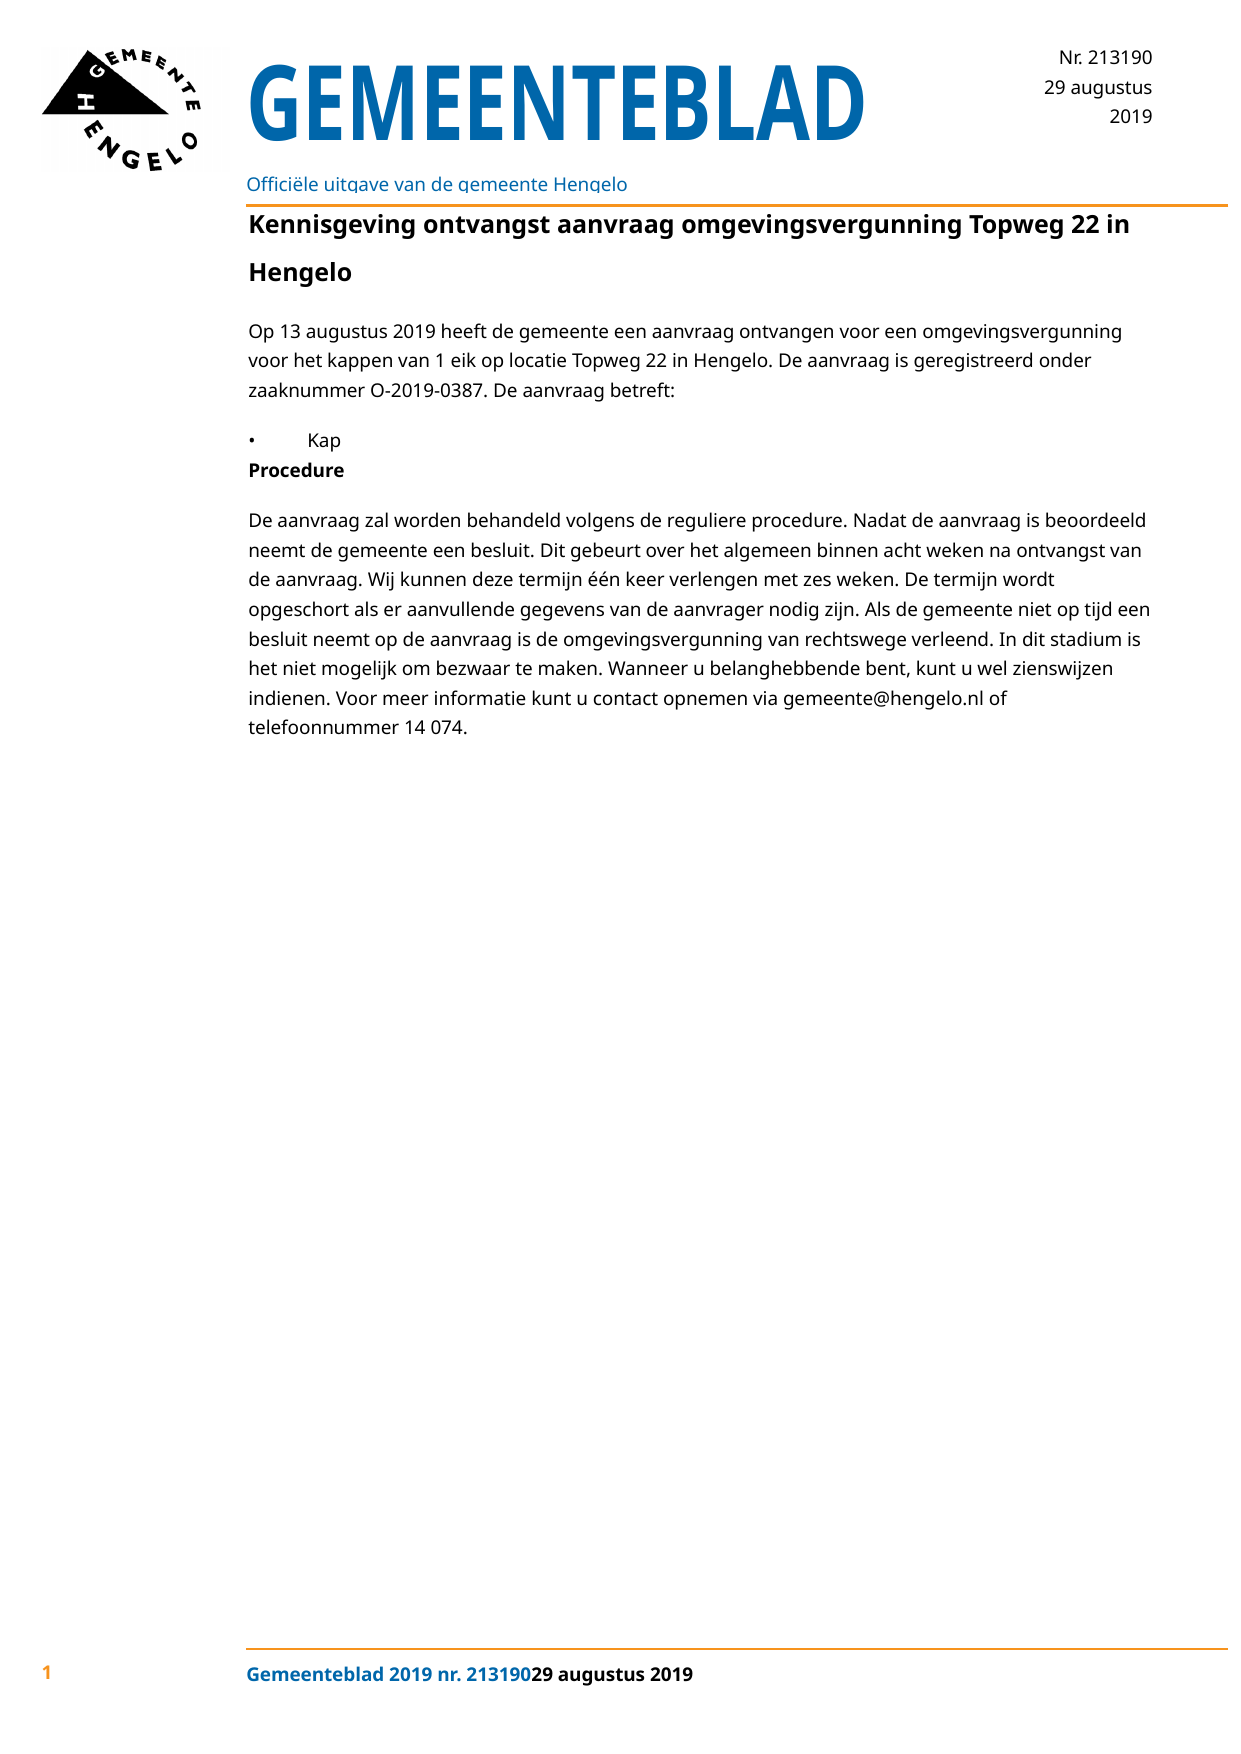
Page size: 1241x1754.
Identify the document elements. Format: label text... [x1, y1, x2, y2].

picture [41, 47, 231, 172]
text De aanvraag zal worden behandeld volgens de reguliere procedure. Nadat de aanvraag is beoordeeld neemt de gemeente een besluit. Dit gebeurt over het algemeen binnen acht weken na ontvangst van de aanvraag. Wij kunnen deze termijn één keer verlengen met zes weken. De termijn wordt opgeschort als er aanvullende gegevens van de aanvrager nodig zijn. Als de gemeente niet op tijd een besluit neemt op de aanvraag is de omgevingsvergunning van rechtswege verleend. In dit stadium is het niet mogelijk om bezwaar te maken. Wanneer u belanghebbende bent, kunt u wel zienswijzen indienen. Voor meer informatie kunt u contact opnemen via gemeente@hengelo.nl of telefoonnummer 14 074. [248, 507, 1152, 740]
text Op 13 augustus 2019 heeft de gemeente een aanvraag ontvangen voor een omgevingsvergunning voor het kappen van 1 eik op locatie Topweg 22 in Hengelo. De aanvraag is geregistreerd onder zaaknummer O-2019-0387. De aanvraag betreft: [248, 318, 1152, 403]
list Kap [248, 427, 1152, 453]
text Procedure [248, 457, 1152, 483]
text Kennisgeving ontvangst aanvraag omgevingsvergunning Topweg 22 in Hengelo [248, 207, 1152, 288]
